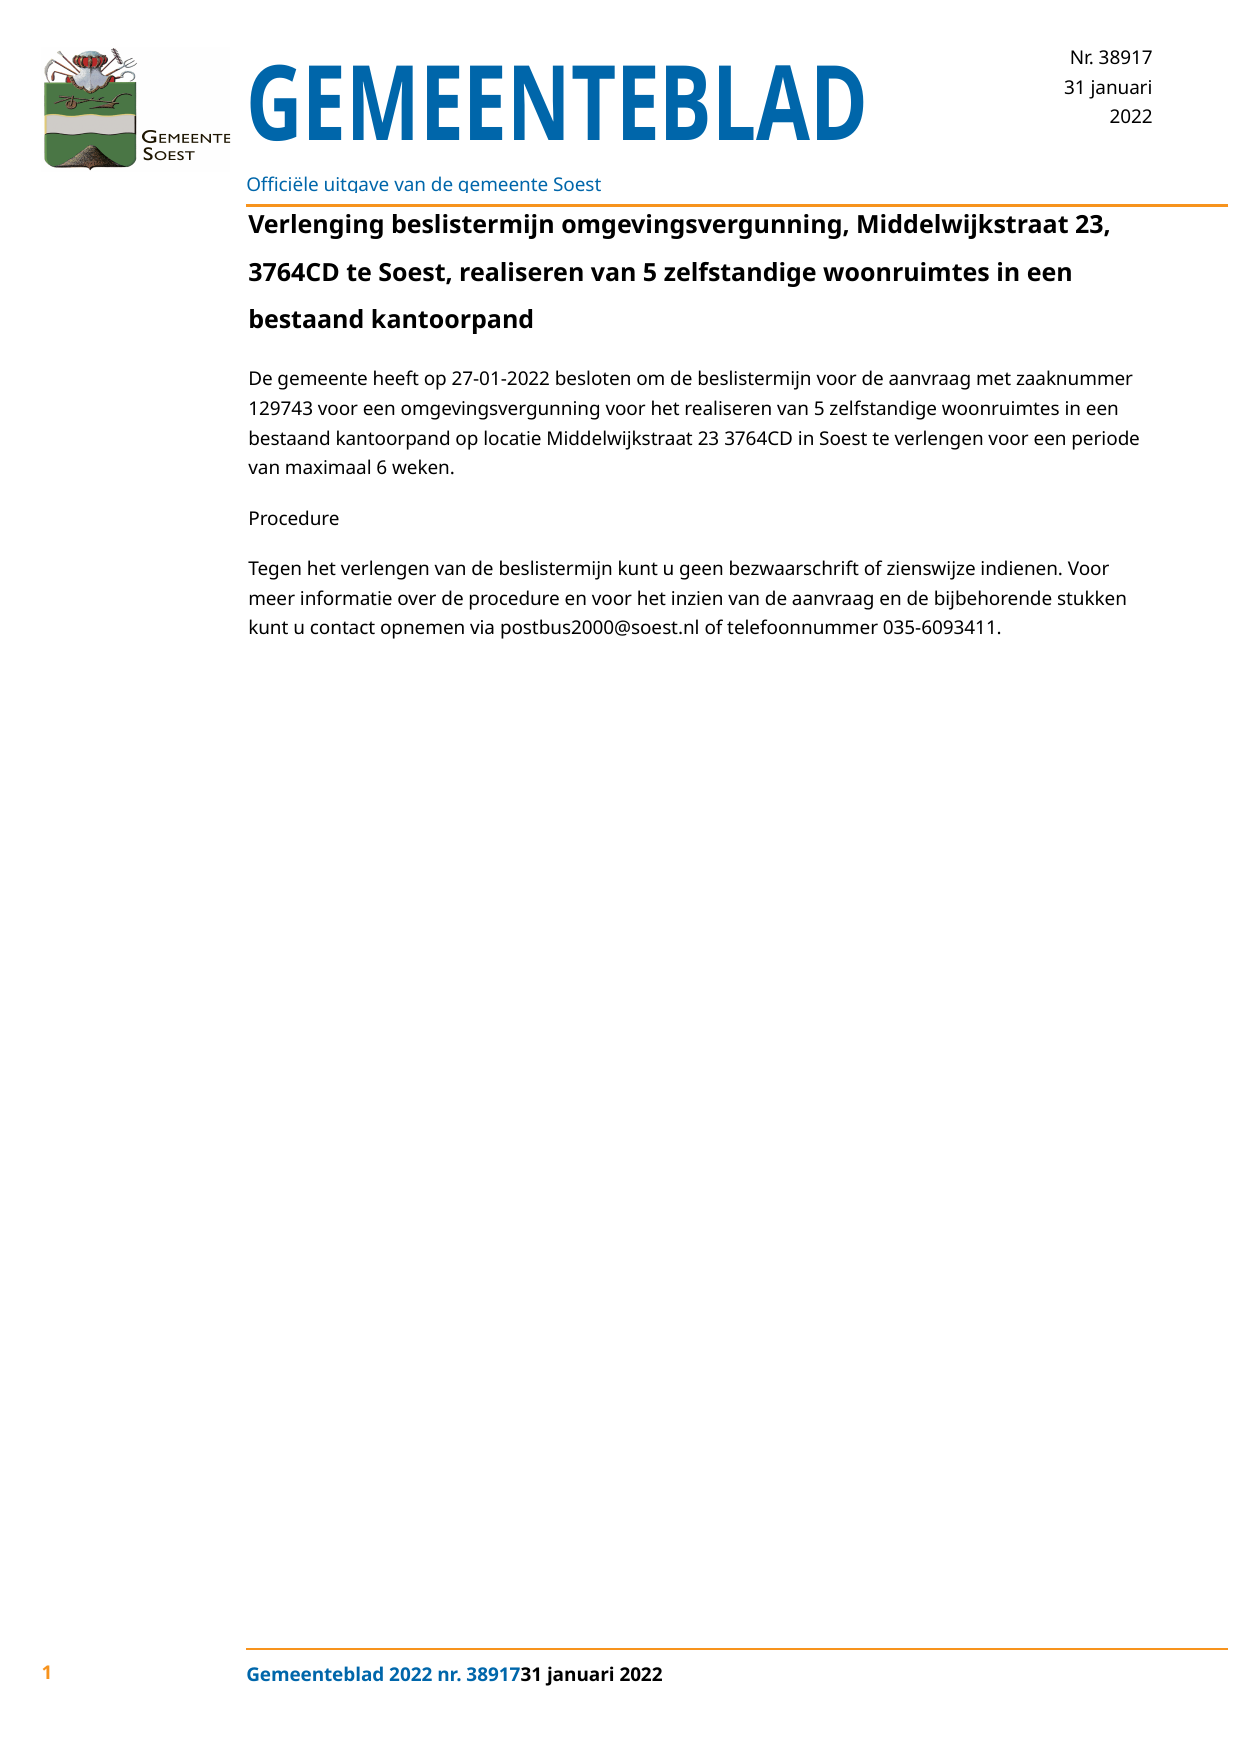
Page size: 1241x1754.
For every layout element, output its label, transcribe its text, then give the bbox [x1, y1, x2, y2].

text Procedure [248, 505, 1152, 530]
text De gemeente heeft op 27-01-2022 besloten om de beslistermijn voor de aanvraag met zaaknummer 129743 voor een omgevingsvergunning voor het realiseren van 5 zelfstandige woonruimtes in een bestaand kantoorpand op locatie Middelwijkstraat 23 3764CD in Soest te verlengen voor een periode van maximaal 6 weken. [248, 366, 1152, 480]
picture [41, 47, 231, 172]
text Verlenging beslistermijn omgevingsvergunning, Middelwijkstraat 23, 3764CD te Soest, realiseren van 5 zelfstandige woonruimtes in een bestaand kantoorpand [248, 207, 1152, 336]
text Tegen het verlengen van de beslistermijn kunt u geen bezwaarschrift of zienswijze indienen. Voor meer informatie over de procedure en voor het inzien van de aanvraag en de bijbehorende stukken kunt u contact opnemen via postbus2000@soest.nl of telefoonnummer 035-6093411. [248, 555, 1152, 640]
